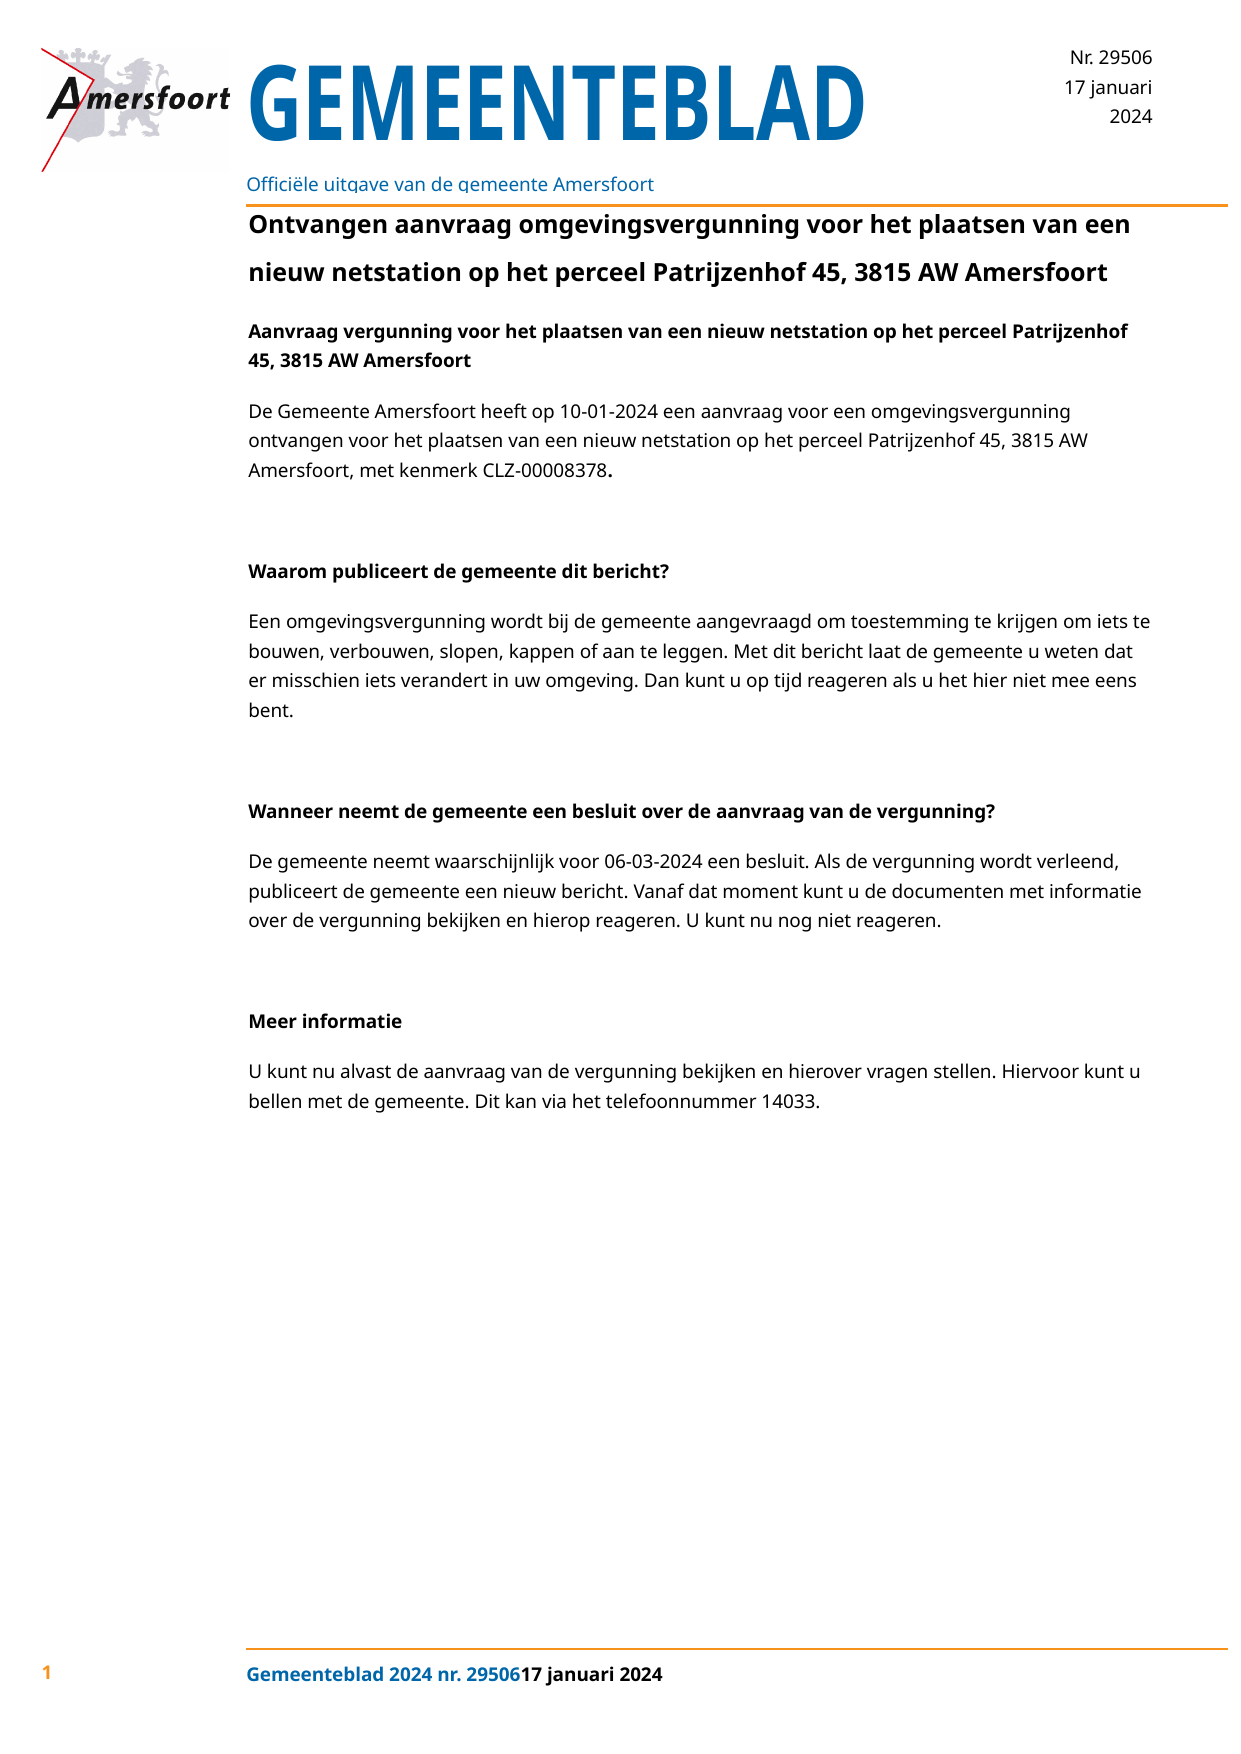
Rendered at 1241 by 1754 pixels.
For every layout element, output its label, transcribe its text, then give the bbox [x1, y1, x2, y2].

text Wanneer neemt de gemeente een besluit over de aanvraag van de vergunning? [248, 798, 1152, 824]
text U kunt nu alvast de aanvraag van de vergunning bekijken en hierover vragen stellen. Hiervoor kunt u bellen met de gemeente. Dit kan via het telefoonnummer 14033. [248, 1059, 1152, 1114]
text Waarom publiceert de gemeente dit bericht? [248, 558, 1152, 584]
text Aanvraag vergunning voor het plaatsen van een nieuw netstation op het perceel Patrijzenhof 45, 3815 AW Amersfoort [248, 318, 1152, 373]
text De gemeente neemt waarschijnlijk voor 06-03-2024 een besluit. Als de vergunning wordt verleend, publiceert de gemeente een nieuw bericht. Vanaf dat moment kunt u de documenten met informatie over de vergunning bekijken en hierop reageren. U kunt nu nog niet reageren. [248, 848, 1152, 933]
text De Gemeente Amersfoort heeft op 10-01-2024 een aanvraag voor een omgevingsvergunning ontvangen voor het plaatsen van een nieuw netstation op het perceel Patrijzenhof 45, 3815 AW Amersfoort, met kenmerk CLZ-00008378. [248, 398, 1152, 483]
text Meer informatie [248, 1008, 1152, 1034]
picture [41, 47, 231, 172]
text Een omgevingsvergunning wordt bij de gemeente aangevraagd om toestemming te krijgen om iets te bouwen, verbouwen, slopen, kappen of aan te leggen. Met dit bericht laat de gemeente u weten dat er misschien iets verandert in uw omgeving. Dan kunt u op tijd reageren als u het hier niet mee eens bent. [248, 608, 1152, 723]
text Ontvangen aanvraag omgevingsvergunning voor het plaatsen van een nieuw netstation op het perceel Patrijzenhof 45, 3815 AW Amersfoort [248, 207, 1152, 288]
